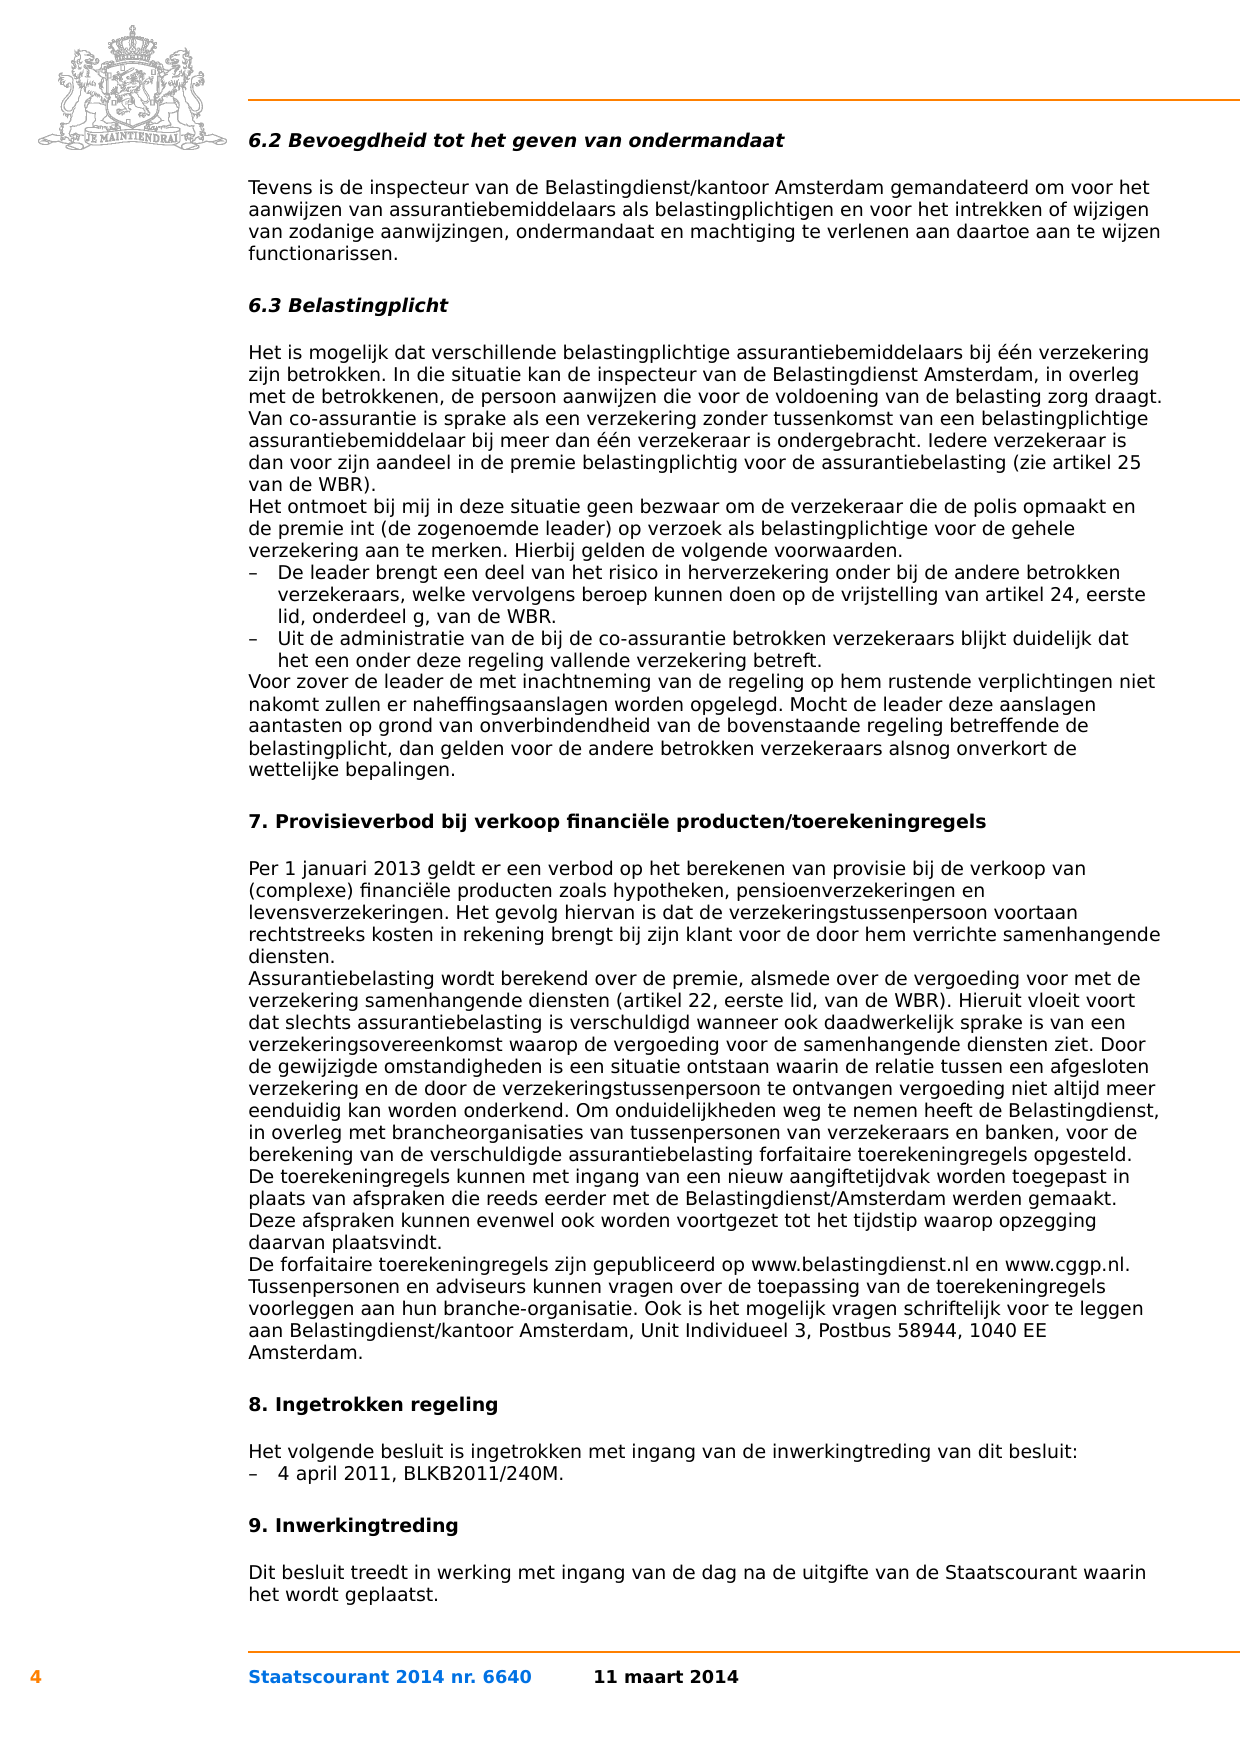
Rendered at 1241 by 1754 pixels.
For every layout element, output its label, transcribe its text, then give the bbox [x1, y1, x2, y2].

text Voor zover de leader de met inachtneming van de regeling op hem rustende verplichtingen niet nakomt zullen er naheffingsaanslagen worden opgelegd. Mocht de leader deze aanslagen aantasten op grond van onverbindendheid van de bovenstaande regeling betreffende de belastingplicht, dan gelden voor de andere betrokken verzekeraars alsnog onverkort de wettelijke bepalingen. [248, 671, 1163, 781]
text Assurantiebelasting wordt berekend over de premie, alsmede over de vergoeding voor met de verzekering samenhangende diensten (artikel 22, eerste lid, van de WBR). Hieruit vloeit voort dat slechts assurantiebelasting is verschuldigd wanneer ook daadwerkelijk sprake is van een verzekeringsovereenkomst waarop de vergoeding voor de samenhangende diensten ziet. Door de gewijzigde omstandigheden is een situatie ontstaan waarin de relatie tussen een afgesloten verzekering en de door de verzekeringstussenpersoon te ontvangen vergoeding niet altijd meer eenduidig kan worden onderkend. Om onduidelijkheden weg te nemen heeft de Belastingdienst, in overleg met brancheorganisaties van tussenpersonen van verzekeraars en banken, voor de berekening van de verschuldigde assurantiebelasting forfaitaire toerekeningregels opgesteld. De toerekeningregels kunnen met ingang van een nieuw aangiftetijdvak worden toegepast in plaats van afspraken die reeds eerder met de Belastingdienst/Amsterdam werden gemaakt. Deze afspraken kunnen evenwel ook worden voortgezet tot het tijdstip waarop opzegging daarvan plaatsvindt. [248, 968, 1163, 1254]
text Het volgende besluit is ingetrokken met ingang van de inwerkingtreding van dit besluit: [248, 1441, 1163, 1463]
text Het is mogelijk dat verschillende belastingplichtige assurantiebemiddelaars bij één verzekering zijn betrokken. In die situatie kan de inspecteur van de Belastingdienst Amsterdam, in overleg met de betrokkenen, de persoon aanwijzen die voor de voldoening van de belasting zorg draagt. [248, 342, 1163, 408]
subtitle 6.3 Belastingplicht [248, 295, 1163, 317]
subtitle 8. Ingetrokken regeling [248, 1394, 1163, 1416]
subtitle 9. Inwerkingtreding [248, 1515, 1163, 1537]
text Per 1 januari 2013 geldt er een verbod op het berekenen van provisie bij de verkoop van (complexe) financiële producten zoals hypotheken, pensioenverzekeringen en levensverzekeringen. Het gevolg hiervan is dat de verzekeringstussenpersoon voortaan rechtstreeks kosten in rekening brengt bij zijn klant voor de door hem verrichte samenhangende diensten. [248, 858, 1163, 968]
subtitle 7. Provisieverbod bij verkoop financiële producten/toerekeningregels [248, 811, 1163, 833]
subtitle 6.2 Bevoegdheid tot het geven van ondermandaat [248, 130, 1163, 152]
text – De leader brengt een deel van het risico in herverzekering onder bij de andere betrokken verzekeraars, welke vervolgens beroep kunnen doen op de vrijstelling van artikel 24, eerste lid, onderdeel g, van de WBR. [248, 562, 1163, 627]
text Tevens is de inspecteur van de Belastingdienst/kantoor Amsterdam gemandateerd om voor het aanwijzen van assurantiebemiddelaars als belastingplichtigen en voor het intrekken of wijzigen van zodanige aanwijzingen, ondermandaat en machtiging te verlenen aan daartoe aan te wijzen functionarissen. [248, 177, 1163, 265]
text – 4 april 2011, BLKB2011/240M. [248, 1463, 1163, 1485]
text Van co-assurantie is sprake als een verzekering zonder tussenkomst van een belastingplichtige assurantiebemiddelaar bij meer dan één verzekeraar is ondergebracht. Iedere verzekeraar is dan voor zijn aandeel in de premie belastingplichtig voor de assurantiebelasting (zie artikel 25 van de WBR). [248, 408, 1163, 496]
text De forfaitaire toerekeningregels zijn gepubliceerd op www.belastingdienst.nl en www.cggp.nl. Tussenpersonen en adviseurs kunnen vragen over de toepassing van de toerekeningregels voorleggen aan hun branche-organisatie. Ook is het mogelijk vragen schriftelijk voor te leggen aan Belastingdienst/kantoor Amsterdam, Unit Individueel 3, Postbus 58944, 1040 EE Amsterdam. [248, 1254, 1163, 1364]
text – Uit de administratie van de bij de co-assurantie betrokken verzekeraars blijkt duidelijk dat het een onder deze regeling vallende verzekering betreft. [248, 627, 1163, 671]
text Dit besluit treedt in werking met ingang van de dag na de uitgifte van de Staatscourant waarin het wordt geplaatst. [248, 1562, 1163, 1606]
text Het ontmoet bij mij in deze situatie geen bezwaar om de verzekeraar die de polis opmaakt en de premie int (de zogenoemde leader) op verzoek als belastingplichtige voor de gehele verzekering aan te merken. Hierbij gelden de volgende voorwaarden. [248, 496, 1163, 562]
picture [38, 25, 227, 150]
